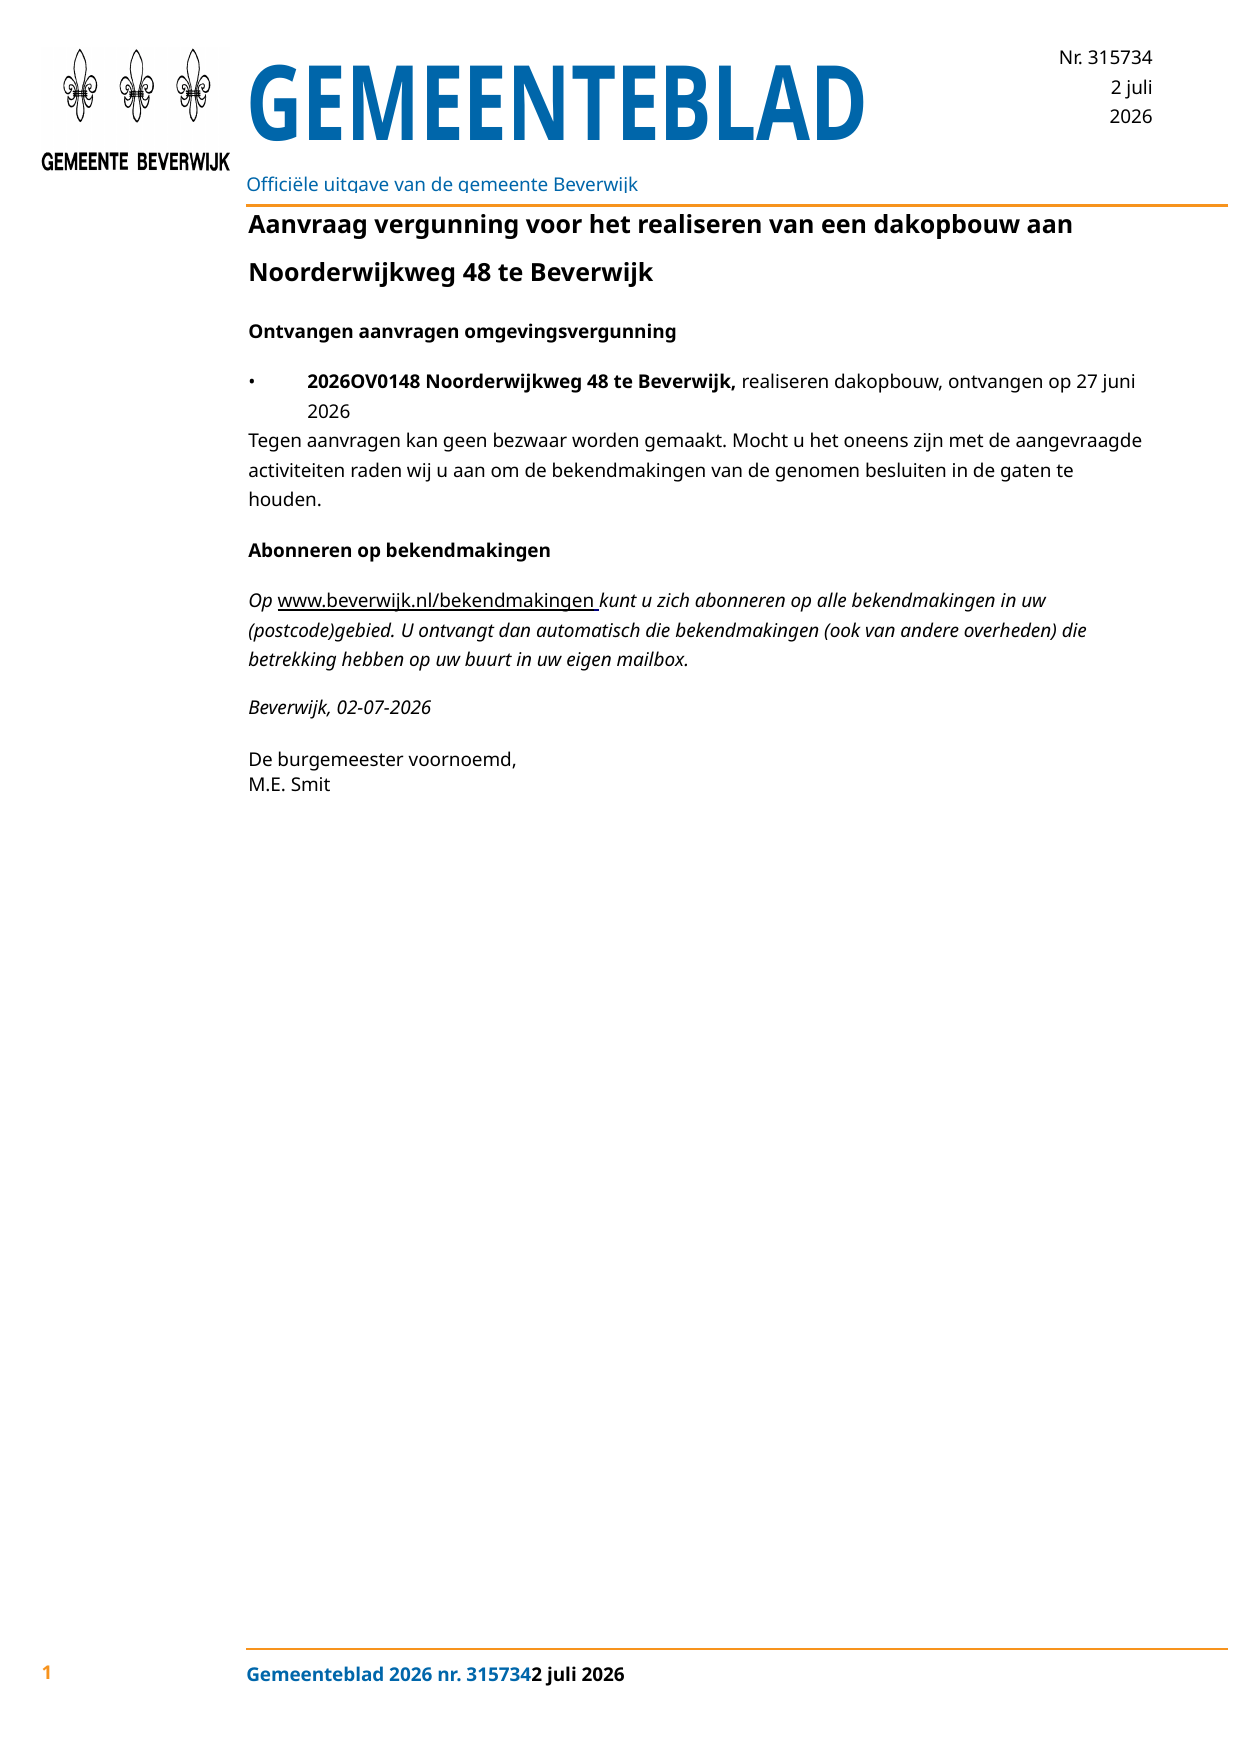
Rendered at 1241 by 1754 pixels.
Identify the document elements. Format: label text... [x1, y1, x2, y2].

text Abonneren op bekendmakingen [248, 537, 1152, 563]
text De burgemeester voornoemd, [248, 746, 1152, 772]
text Ontvangen aanvragen omgevingsvergunning [248, 318, 1152, 344]
text Tegen aanvragen kan geen bezwaar worden gemaakt. Mocht u het oneens zijn met de aangevraagde activiteiten raden wij u aan om de bekendmakingen van de genomen besluiten in de gaten te houden. [248, 427, 1152, 512]
list 2026OV0148 Noorderwijkweg 48 te Beverwijk, realiseren dakopbouw, ontvangen op 27 juni 2026 [248, 368, 1152, 424]
text Aanvraag vergunning voor het realiseren van een dakopbouw aan Noorderwijkweg 48 te Beverwijk [248, 207, 1152, 288]
picture [41, 47, 231, 172]
text Beverwijk, 02-07-2026 [248, 694, 1152, 720]
text Op www.beverwijk.nl/bekendmakingen kunt u zich abonneren op alle bekendmakingen in uw (postcode)gebied. U ontvangt dan automatisch die bekendmakingen (ook van andere overheden) die betrekking hebben op uw buurt in uw eigen mailbox. [248, 587, 1152, 672]
text M.E. Smit [248, 772, 1152, 797]
